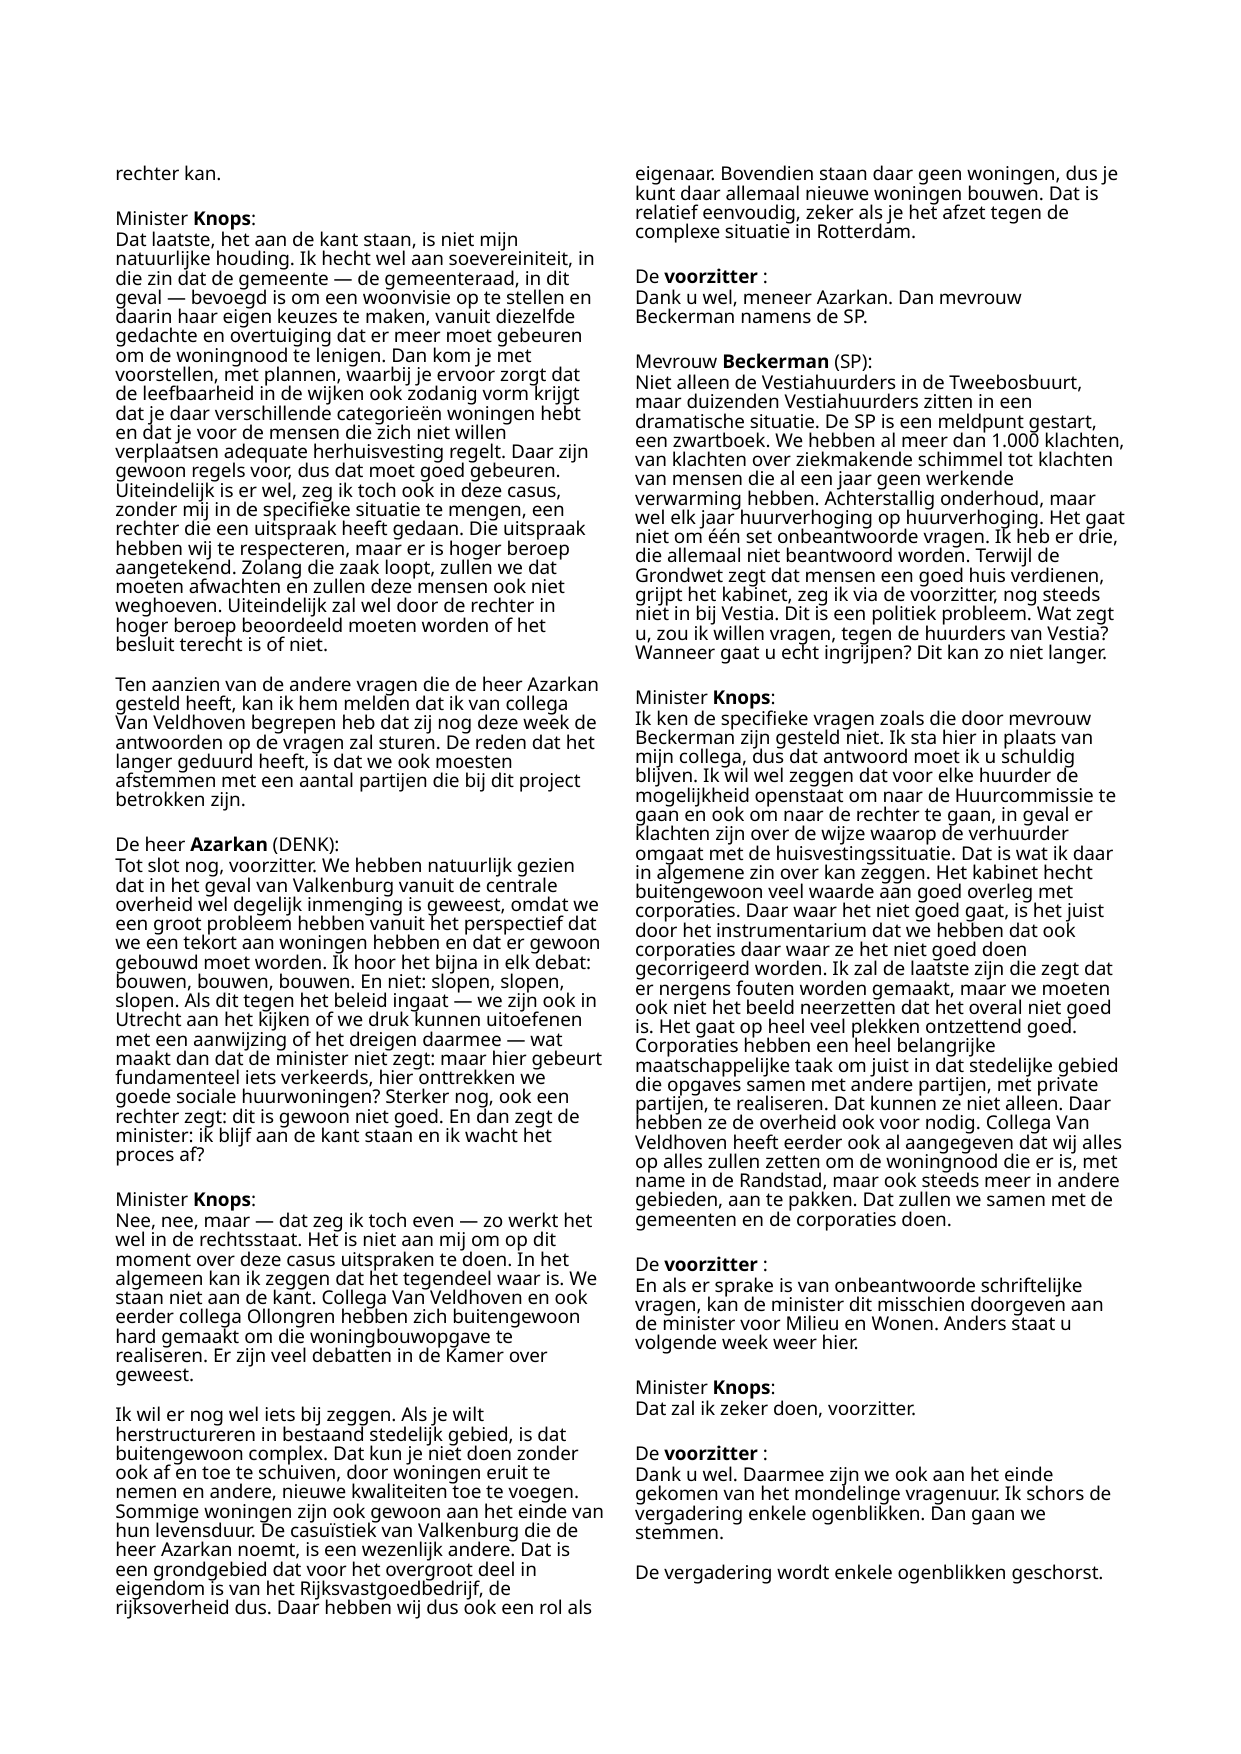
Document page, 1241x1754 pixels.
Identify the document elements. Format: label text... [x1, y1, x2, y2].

text En als er sprake is van onbeantwoorde schriftelijke vragen, kan de minister dit misschien doorgeven aan de minister voor Milieu en Wonen. Anders staat u volgende week weer hier. [635, 1277, 1125, 1354]
text Ik wil er nog wel iets bij zeggen. Als je wilt herstructureren in bestaand stedelijk gebied, is dat buitengewoon complex. Dat kun je niet doen zonder ook af en toe te schuiven, door woningen eruit te nemen en andere, nieuwe kwaliteiten toe te voegen. Sommige woningen zijn ook gewoon aan het einde van hun levensduur. De casuïstiek van Valkenburg die de heer Azarkan noemt, is een wezenlijk andere. Dat is een grondgebied dat voor het overgroot deel in eigendom is van het Rijksvastgoedbedrijf, de rijksoverheid dus. Daar hebben wij dus ook een rol als [115, 1406, 605, 1618]
text Minister Knops: [115, 1186, 605, 1212]
text Minister Knops: [635, 684, 1125, 710]
text De vergadering wordt enkele ogenblikken geschorst. [635, 1564, 1125, 1583]
text Niet alleen de Vestiahuurders in de Tweebosbuurt, maar duizenden Vestiahuurders zitten in een dramatische situatie. De SP is een meldpunt gestart, een zwartboek. We hebben al meer dan 1.000 klachten, van klachten over ziekmakende schimmel tot klachten van mensen die al een jaar geen werkende verwarming hebben. Achterstallig onderhoud, maar wel elk jaar huurverhoging op huurverhoging. Het gaat niet om één set onbeantwoorde vragen. Ik heb er drie, die allemaal niet beantwoord worden. Terwijl de Grondwet zegt dat mensen een goed huis verdienen, grijpt het kabinet, zeg ik via de voorzitter, nog steeds niet in bij Vestia. Dit is een politiek probleem. Wat zegt u, zou ik willen vragen, tegen de huurders van Vestia? Wanneer gaat u echt ingrijpen? Dit kan zo niet langer. [635, 374, 1125, 663]
text De voorzitter : [635, 1251, 1125, 1277]
text De voorzitter : [635, 1440, 1125, 1466]
text Nee, nee, maar — dat zeg ik toch even — zo werkt het wel in de rechtsstaat. Het is niet aan mij om op dit moment over deze casus uitspraken te doen. In het algemeen kan ik zeggen dat het tegendeel waar is. We staan niet aan de kant. Collega Van Veldhoven en ook eerder collega Ollongren hebben zich buitengewoon hard gemaakt om die woningbouwopgave te realiseren. Er zijn veel debatten in de Kamer over geweest. [115, 1212, 605, 1386]
text Ik ken de specifieke vragen zoals die door mevrouw Beckerman zijn gesteld niet. Ik sta hier in plaats van mijn collega, dus dat antwoord moet ik u schuldig blijven. Ik wil wel zeggen dat voor elke huurder de mogelijkheid openstaat om naar de Huurcommissie te gaan en ook om naar de rechter te gaan, in geval er klachten zijn over de wijze waarop de verhuurder omgaat met de huisvestingssituatie. Dat is wat ik daar in algemene zin over kan zeggen. Het kabinet hecht buitengewoon veel waarde aan goed overleg met corporaties. Daar waar het niet goed gaat, is het juist door het instrumentarium dat we hebben dat ook corporaties daar waar ze het niet goed doen gecorrigeerd worden. Ik zal de laatste zijn die zegt dat er nergens fouten worden gemaakt, maar we moeten ook niet het beeld neerzetten dat het overal niet goed is. Het gaat op heel veel plekken ontzettend goed. Corporaties hebben een heel belangrijke maatschappelijke taak om juist in dat stedelijke gebied die opgaves samen met andere partijen, met private partijen, te realiseren. Dat kunnen ze niet alleen. Daar hebben ze de overheid ook voor nodig. Collega Van Veldhoven heeft eerder ook al aangegeven dat wij alles op alles zullen zetten om de woningnood die er is, met name in de Randstad, maar ook steeds meer in andere gebieden, aan te pakken. Dat zullen we samen met de gemeenten en de corporaties doen. [635, 710, 1125, 1230]
text Ten aanzien van de andere vragen die de heer Azarkan gesteld heeft, kan ik hem melden dat ik van collega Van Veldhoven begrepen heb dat zij nog deze week de antwoorden op de vragen zal sturen. De reden dat het langer geduurd heeft, is dat we ook moesten afstemmen met een aantal partijen die bij dit project betrokken zijn. [115, 676, 605, 811]
text Dank u wel, meneer Azarkan. Dan mevrouw Beckerman namens de SP. [635, 289, 1125, 327]
text Dat zal ik zeker doen, voorzitter. [635, 1400, 1125, 1419]
text eigenaar. Bovendien staan daar geen woningen, dus je kunt daar allemaal nieuwe woningen bouwen. Dat is relatief eenvoudig, zeker als je het afzet tegen de complexe situatie in Rotterdam. [635, 165, 1125, 242]
text Dat laatste, het aan de kant staan, is niet mijn natuurlijke houding. Ik hecht wel aan soevereiniteit, in die zin dat de gemeente — de gemeenteraad, in dit geval — bevoegd is om een woonvisie op te stellen en daarin haar eigen keuzes te maken, vanuit diezelfde gedachte en overtuiging dat er meer moet gebeuren om de woningnood te lenigen. Dan kom je met voorstellen, met plannen, waarbij je ervoor zorgt dat de leefbaarheid in de wijken ook zodanig vorm krijgt dat je daar verschillende categorieën woningen hebt en dat je voor de mensen die zich niet willen verplaatsen adequate herhuisvesting regelt. Daar zijn gewoon regels voor, dus dat moet goed gebeuren. Uiteindelijk is er wel, zeg ik toch ook in deze casus, zonder mij in de specifieke situatie te mengen, een rechter die een uitspraak heeft gedaan. Die uitspraak hebben wij te respecteren, maar er is hoger beroep aangetekend. Zolang die zaak loopt, zullen we dat moeten afwachten en zullen deze mensen ook niet weghoeven. Uiteindelijk zal wel door de rechter in hoger beroep beoordeeld moeten worden of het besluit terecht is of niet. [115, 231, 605, 655]
text Tot slot nog, voorzitter. We hebben natuurlijk gezien dat in het geval van Valkenburg vanuit de centrale overheid wel degelijk inmenging is geweest, omdat we een groot probleem hebben vanuit het perspectief dat we een tekort aan woningen hebben en dat er gewoon gebouwd moet worden. Ik hoor het bijna in elk debat: bouwen, bouwen, bouwen. En niet: slopen, slopen, slopen. Als dit tegen het beleid ingaat — we zijn ook in Utrecht aan het kijken of we druk kunnen uitoefenen met een aanwijzing of het dreigen daarmee — wat maakt dan dat de minister niet zegt: maar hier gebeurt fundamenteel iets verkeerds, hier onttrekken we goede sociale huurwoningen? Sterker nog, ook een rechter zegt: dit is gewoon niet goed. En dan zegt de minister: ik blijf aan de kant staan en ik wacht het proces af? [115, 857, 605, 1166]
text Dank u wel. Daarmee zijn we ook aan het einde gekomen van het mondelinge vragenuur. Ik schors de vergadering enkele ogenblikken. Dan gaan we stemmen. [635, 1466, 1125, 1543]
text De voorzitter : [635, 263, 1125, 289]
text rechter kan. [115, 165, 605, 184]
text Mevrouw Beckerman (SP): [635, 348, 1125, 374]
text Minister Knops: [115, 205, 605, 231]
text Minister Knops: [635, 1374, 1125, 1400]
text De heer Azarkan (DENK): [115, 832, 605, 857]
